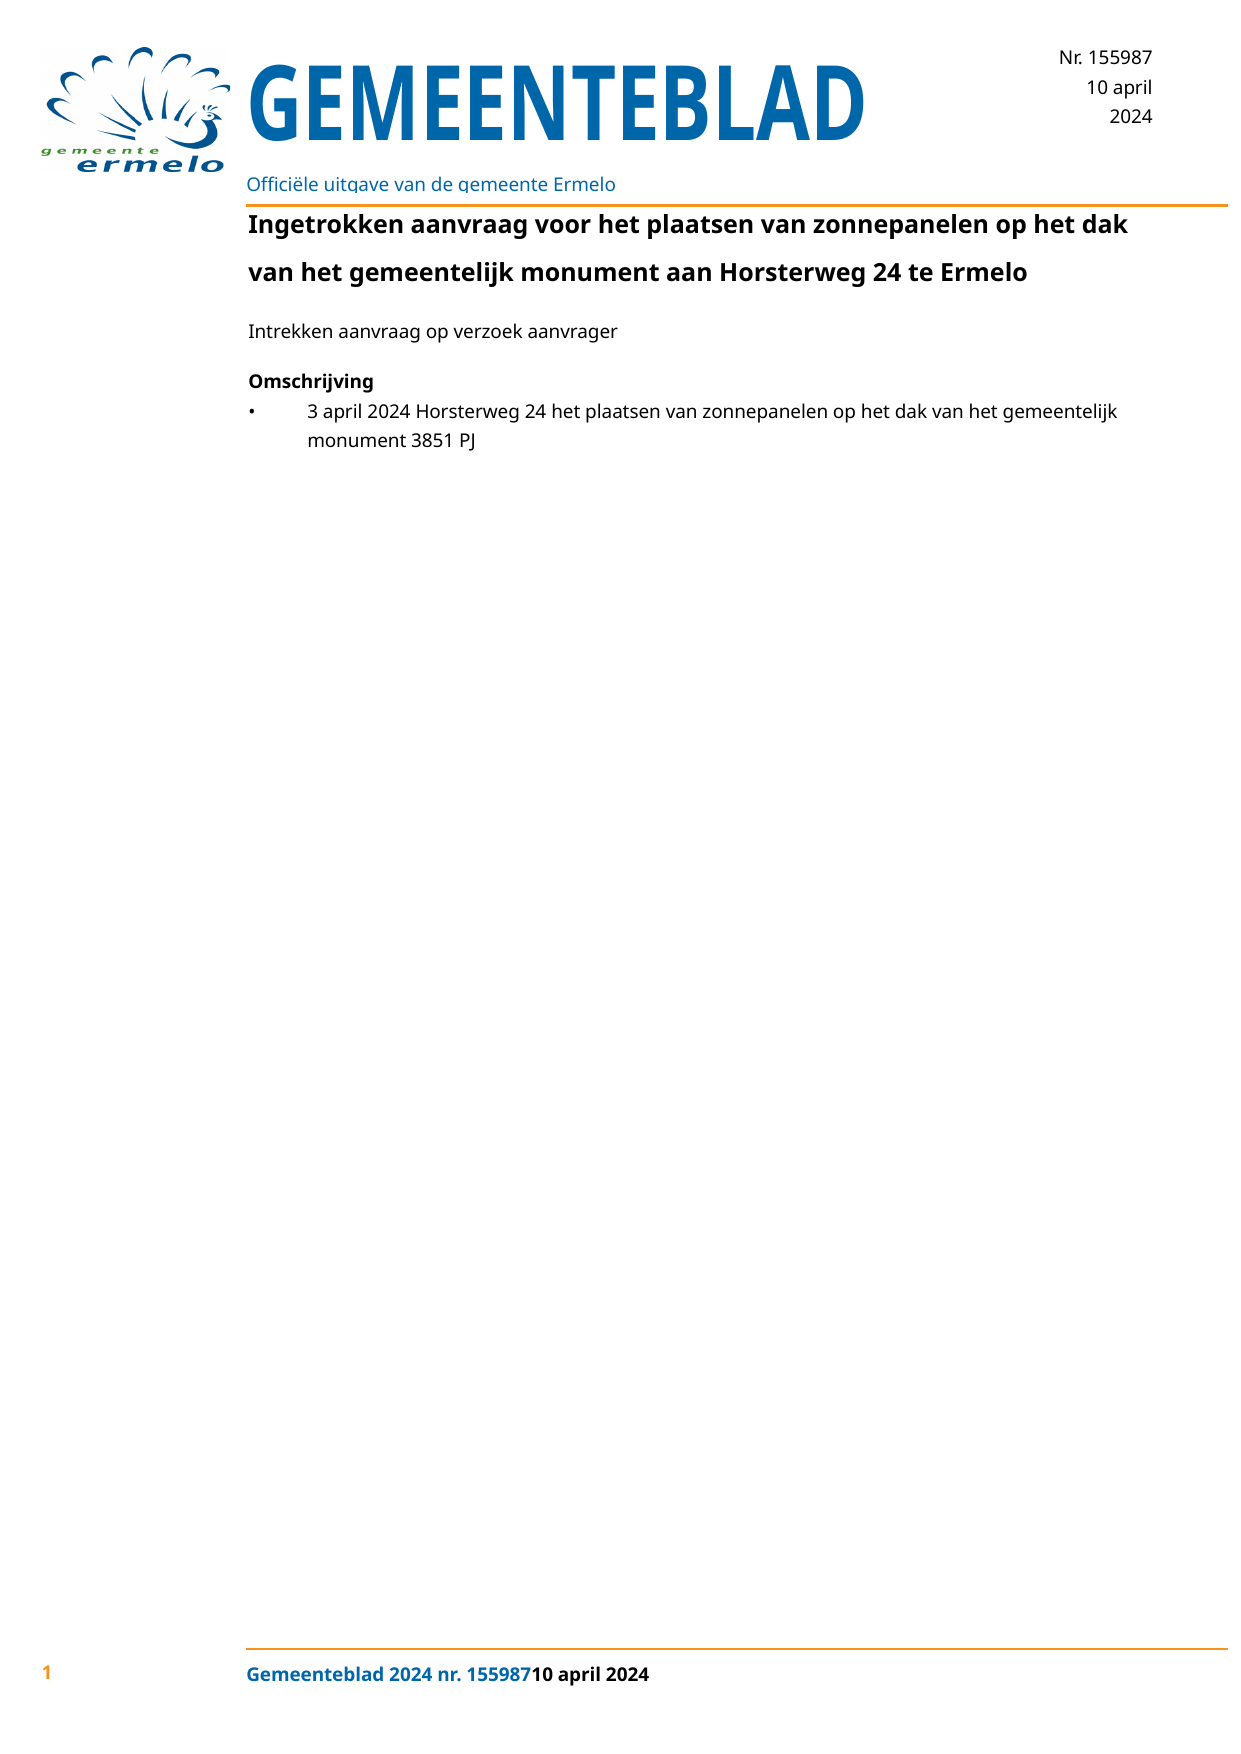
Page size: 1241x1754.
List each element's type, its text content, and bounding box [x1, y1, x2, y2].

text Intrekken aanvraag op verzoek aanvrager [248, 318, 1152, 344]
picture [41, 47, 231, 172]
text Ingetrokken aanvraag voor het plaatsen van zonnepanelen op het dak van het gemeentelijk monument aan Horsterweg 24 te Ermelo [248, 207, 1152, 288]
list 3 april 2024 Horsterweg 24 het plaatsen van zonnepanelen op het dak van het gemeentelijk monument 3851 PJ [248, 398, 1152, 453]
text Omschrijving [248, 368, 1152, 394]
